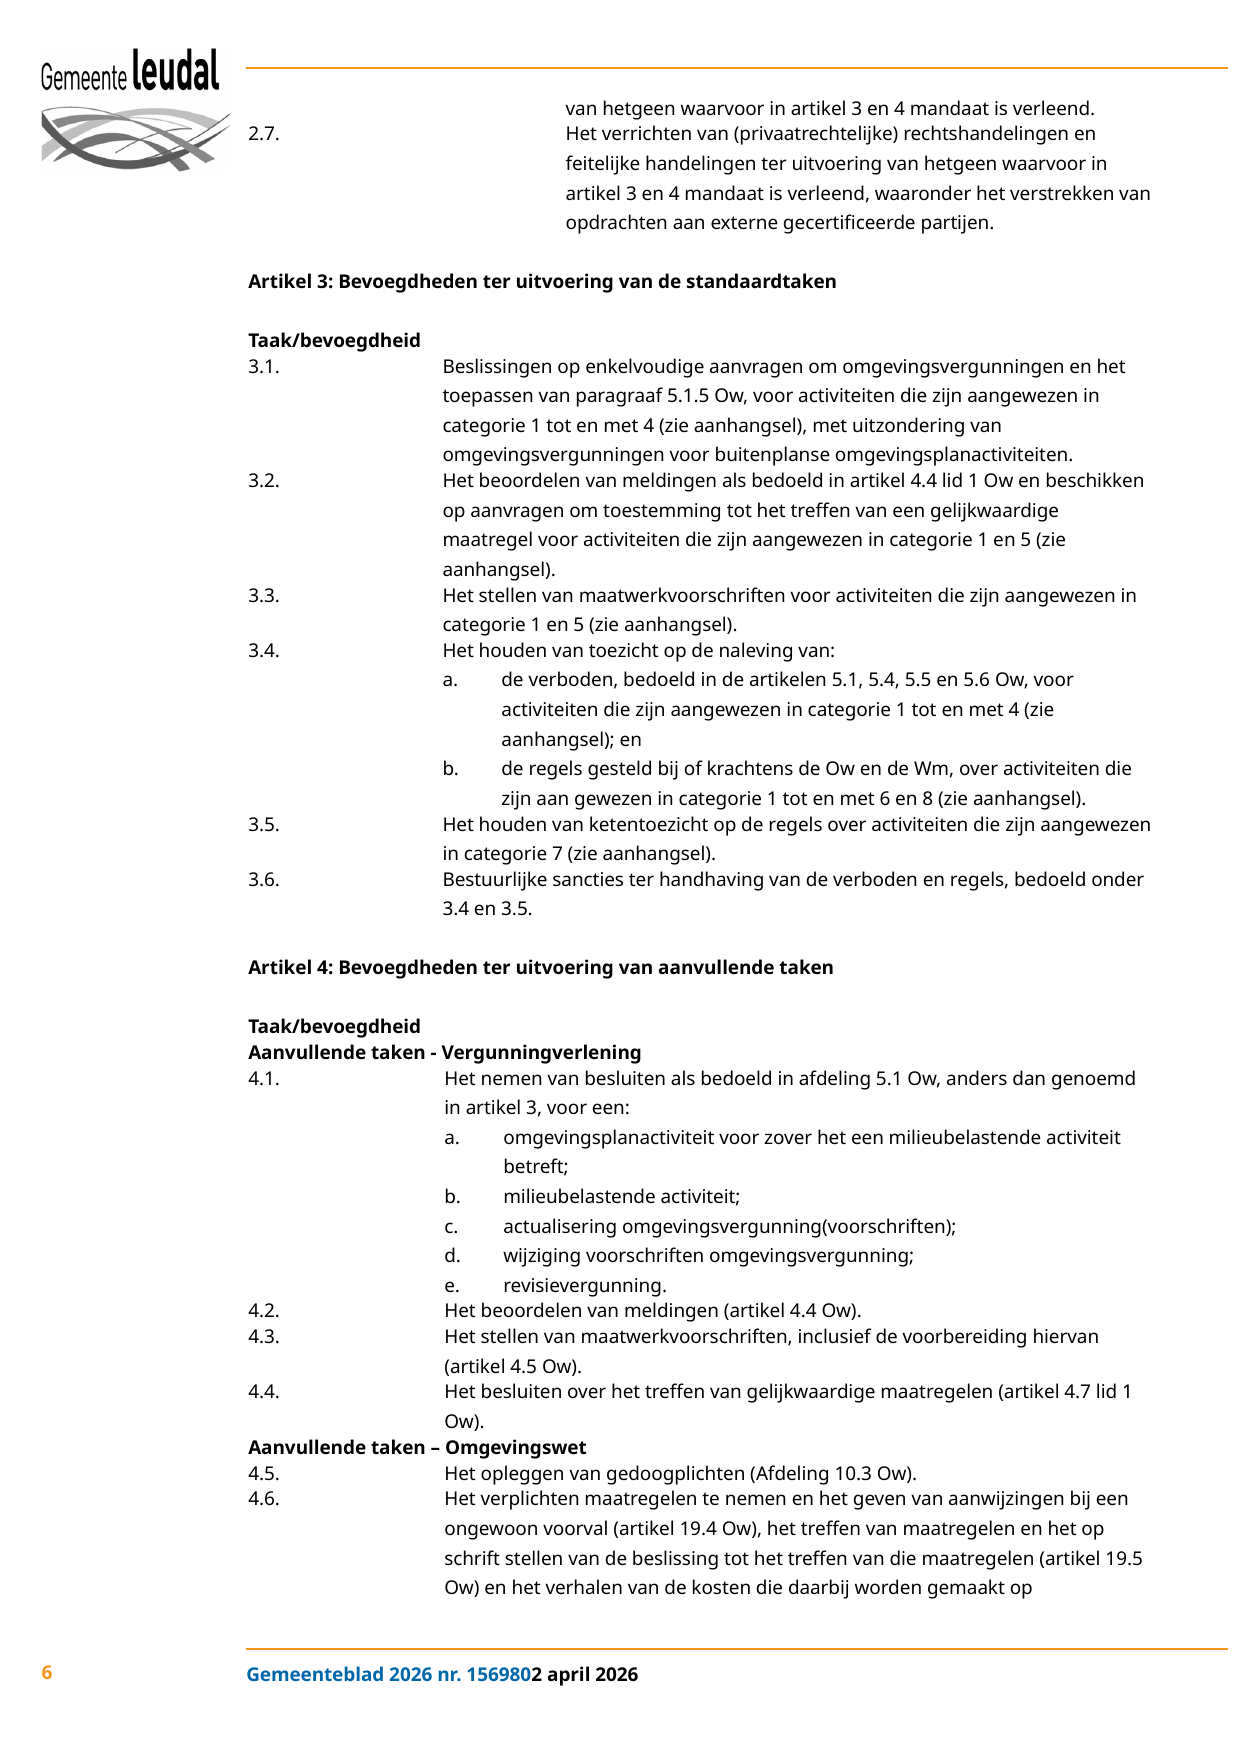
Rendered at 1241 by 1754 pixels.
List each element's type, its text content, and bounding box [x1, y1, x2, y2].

table_cell 3.6. [248, 866, 442, 921]
table_cell 4.6. [248, 1486, 444, 1600]
table_header Taak/bevoegdheid [248, 1014, 1152, 1039]
table_cell Aanvullende taken - Vergunningverlening [248, 1039, 1152, 1065]
table_cell Het houden van toezicht op de naleving van: de verboden, bedoeld in de artikelen 5.1, 5.4, 5.5 en 5.6 Ow, voor activiteiten die zijn aangewezen in categorie 1 tot en met 4 (zie aanhangsel); en de regels gesteld bij of krachtens de Ow en de Wm, over activiteiten die zijn aan gewezen in categorie 1 tot en met 6 en 8 (zie aanhangsel). [442, 637, 1152, 811]
table_cell 3.3. [248, 582, 442, 637]
table_cell Het besluiten over het treffen van gelijkwaardige maatregelen (artikel 4.7 lid 1 Ow). [444, 1379, 1152, 1434]
table_cell Het beoordelen van meldingen (artikel 4.4 Ow). [444, 1298, 1152, 1323]
table_cell Het houden van ketentoezicht op de regels over activiteiten die zijn aangewezen in categorie 7 (zie aanhangsel). [442, 811, 1152, 866]
table_header Taak/bevoegdheid [248, 327, 1152, 353]
table_cell Het opleggen van gedoogplichten (Afdeling 10.3 Ow). [444, 1460, 1152, 1486]
table_cell Het stellen van maatwerkvoorschriften, inclusief de voorbereiding hiervan (artikel 4.5 Ow). [444, 1324, 1152, 1379]
table_cell 3.5. [248, 811, 442, 866]
table_cell Het beoordelen van meldingen als bedoeld in artikel 4.4 lid 1 Ow en beschikken op aanvragen om toestemming tot het treffen van een gelijkwaardige maatregel voor activiteiten die zijn aangewezen in categorie 1 en 5 (zie aanhangsel). [442, 467, 1152, 582]
table_cell 3.2. [248, 467, 442, 582]
table_cell Aanvullende taken – Omgevingswet [248, 1434, 1152, 1460]
text Artikel 3: Bevoegdheden ter uitvoering van de standaardtaken [248, 268, 1152, 293]
table_cell Bestuurlijke sancties ter handhaving van de verboden en regels, bedoeld onder 3.4 en 3.5. [442, 866, 1152, 921]
table_cell 4.1. [248, 1065, 444, 1298]
table_cell 4.3. [248, 1324, 444, 1379]
table_cell Het verplichten maatregelen te nemen en het geven van aanwijzingen bij een ongewoon voorval (artikel 19.4 Ow), het treffen van maatregelen en het op schrift stellen van de beslissing tot het treffen van die maatregelen (artikel 19.5 Ow) en het verhalen van de kosten die daarbij worden gemaakt op [444, 1486, 1152, 1600]
table_cell [248, 95, 565, 121]
table_cell 4.4. [248, 1379, 444, 1434]
table_cell Het verrichten van (privaatrechtelijke) rechtshandelingen en feitelijke handelingen ter uitvoering van hetgeen waarvoor in artikel 3 en 4 mandaat is verleend, waaronder het verstrekken van opdrachten aan externe gecertificeerde partijen. [565, 121, 1152, 235]
table_cell 4.2. [248, 1298, 444, 1323]
table_cell 2.7. [248, 121, 565, 235]
text Artikel 4: Bevoegdheden ter uitvoering van aanvullende taken [248, 954, 1152, 980]
table_cell 3.4. [248, 637, 442, 811]
table_cell 4.5. [248, 1460, 444, 1486]
picture [41, 47, 231, 172]
table_cell Het stellen van maatwerkvoorschriften voor activiteiten die zijn aangewezen in categorie 1 en 5 (zie aanhangsel). [442, 582, 1152, 637]
table_cell van hetgeen waarvoor in artikel 3 en 4 mandaat is verleend. [565, 95, 1152, 121]
table_cell Beslissingen op enkelvoudige aanvragen om omgevingsvergunningen en het toepassen van paragraaf 5.1.5 Ow, voor activiteiten die zijn aangewezen in categorie 1 tot en met 4 (zie aanhangsel), met uitzondering van omgevingsvergunningen voor buitenplanse omgevingsplanactiviteiten. [442, 353, 1152, 467]
table_cell 3.1. [248, 353, 442, 467]
table_cell Het nemen van besluiten als bedoeld in afdeling 5.1 Ow, anders dan genoemd in artikel 3, voor een: omgevingsplanactiviteit voor zover het een milieubelastende activiteit betreft; milieubelastende activiteit; actualisering omgevingsvergunning(voorschriften); wijziging voorschriften omgevingsvergunning; revisievergunning. [444, 1065, 1152, 1298]
